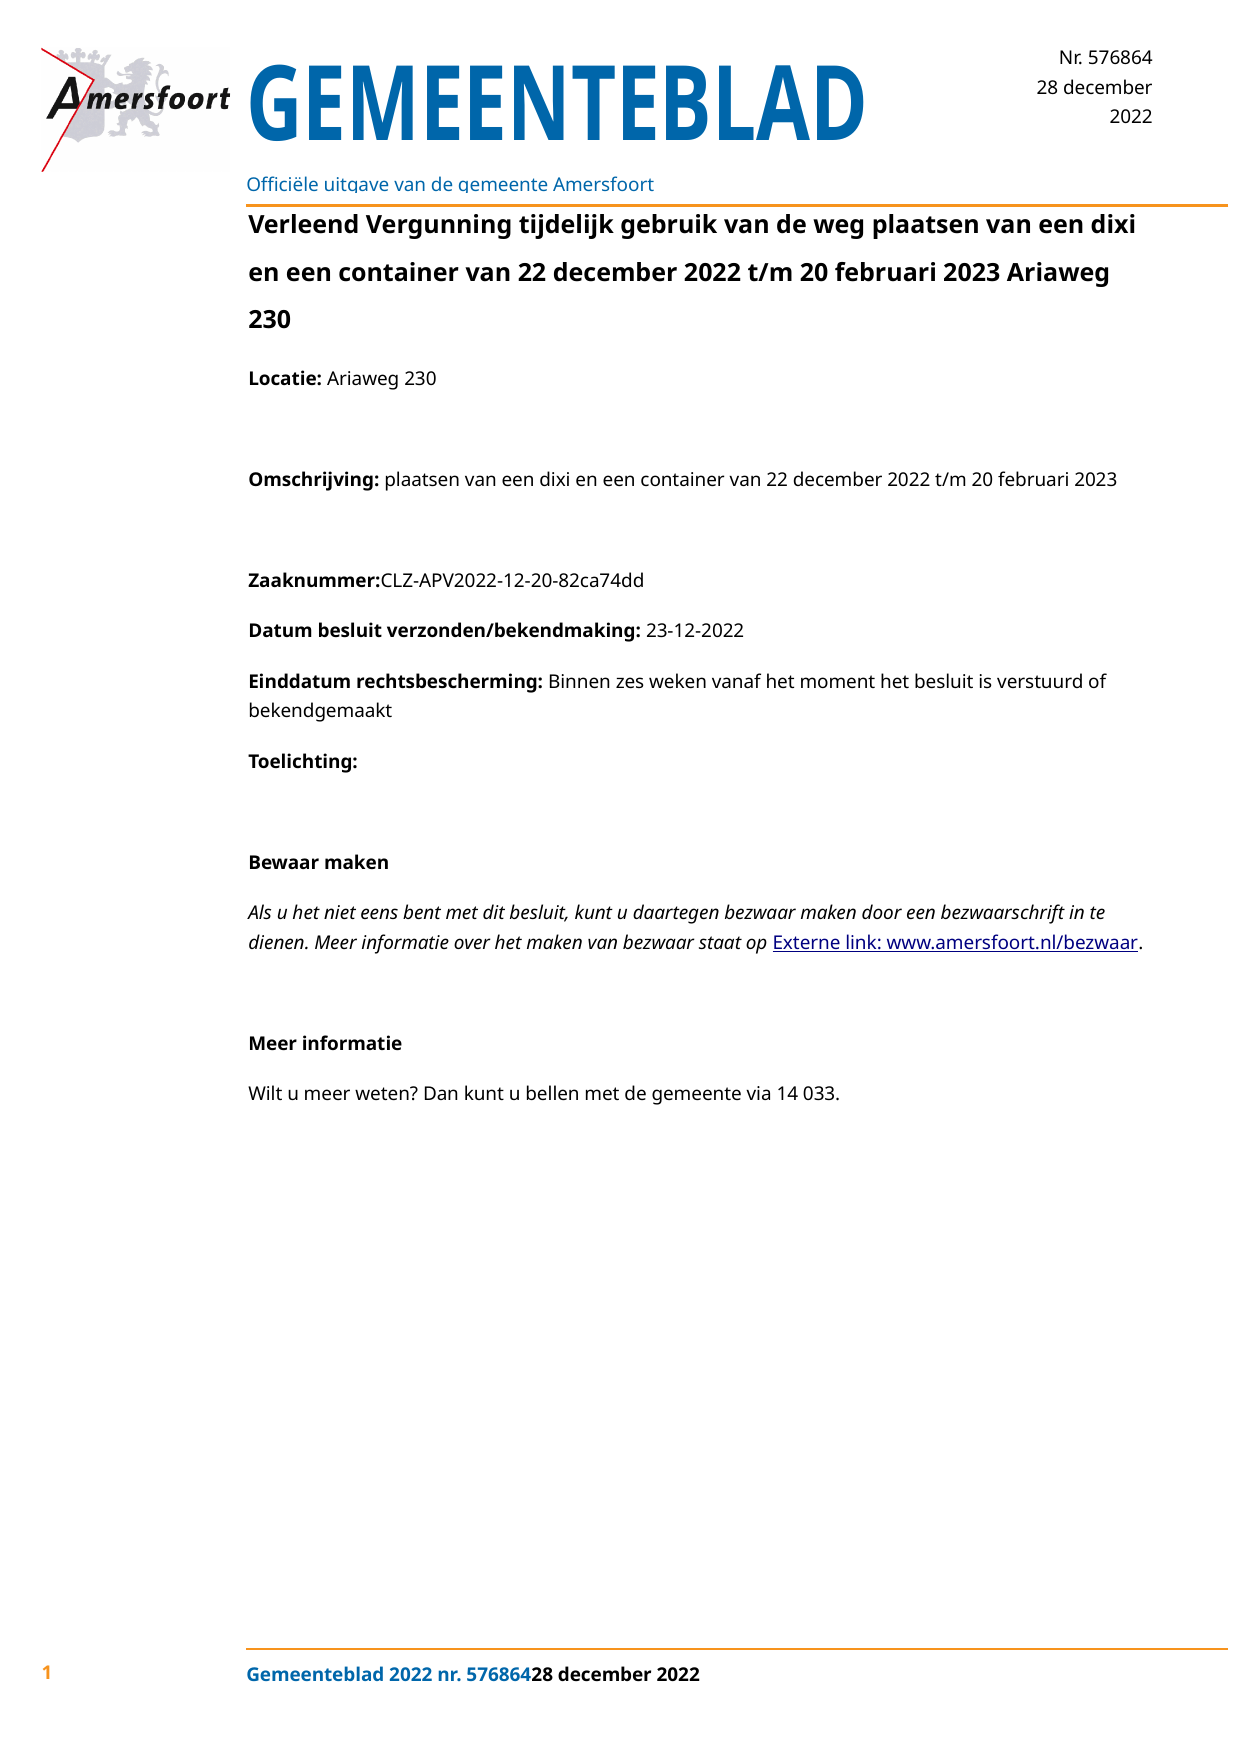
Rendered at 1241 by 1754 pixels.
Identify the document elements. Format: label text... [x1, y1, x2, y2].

text Locatie: Ariaweg 230 [248, 366, 1152, 391]
picture [41, 47, 231, 172]
text Verleend Vergunning tijdelijk gebruik van de weg plaatsen van een dixi en een container van 22 december 2022 t/m 20 februari 2023 Ariaweg 230 [248, 207, 1152, 336]
text Omschrijving: plaatsen van een dixi en een container van 22 december 2022 t/m 20 februari 2023 [248, 466, 1152, 492]
text Wilt u meer weten? Dan kunt u bellen met de gemeente via 14 033. [248, 1080, 1152, 1106]
text Zaaknummer:CLZ-APV2022-12-20-82ca74dd [248, 567, 1152, 593]
text Meer informatie [248, 1030, 1152, 1055]
text Einddatum rechtsbescherming: Binnen zes weken vanaf het moment het besluit is verstuurd of bekendgemaakt [248, 668, 1152, 723]
text Als u het niet eens bent met dit besluit, kunt u daartegen bezwaar maken door een bezwaarschrift in te dienen. Meer informatie over het maken van bezwaar staat op Externe link: www.amersfoort.nl/bezwaar. [248, 899, 1152, 954]
text Toelichting: [248, 748, 1152, 774]
text Bewaar maken [248, 849, 1152, 874]
text Datum besluit verzonden/bekendmaking: 23-12-2022 [248, 618, 1152, 643]
